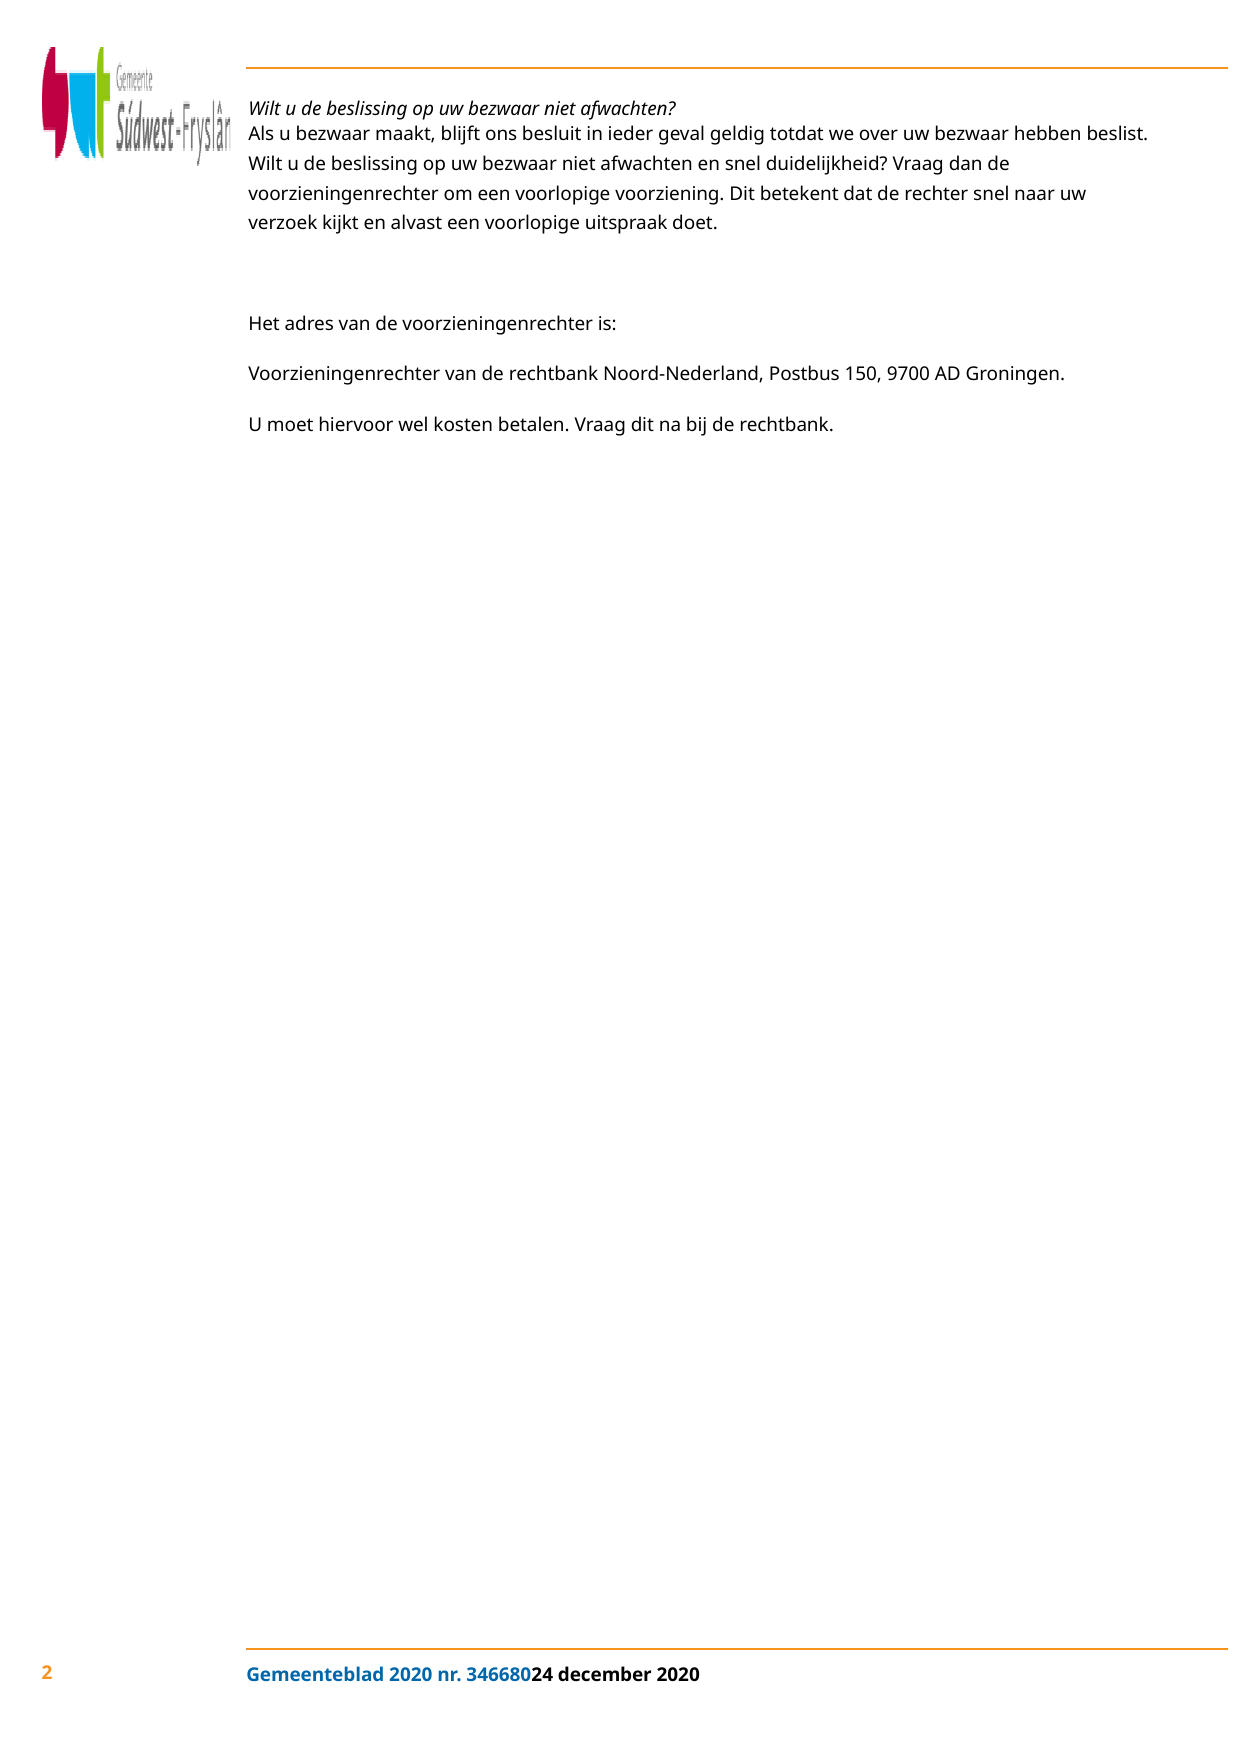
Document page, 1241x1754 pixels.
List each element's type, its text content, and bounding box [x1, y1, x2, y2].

text Wilt u de beslissing op uw bezwaar niet afwachten? [248, 95, 1152, 121]
text U moet hiervoor wel kosten betalen. Vraag dit na bij de rechtbank. [248, 411, 1152, 437]
picture [41, 47, 231, 172]
text Als u bezwaar maakt, blijft ons besluit in ieder geval geldig totdat we over uw bezwaar hebben beslist. Wilt u de beslissing op uw bezwaar niet afwachten en snel duidelijkheid? Vraag dan de voorzieningenrechter om een voorlopige voorziening. Dit betekent dat de rechter snel naar uw verzoek kijkt en alvast een voorlopige uitspraak doet. [248, 121, 1152, 235]
text Voorzieningenrechter van de rechtbank Noord-Nederland, Postbus 150, 9700 AD Groningen. [248, 361, 1152, 386]
text Het adres van de voorzieningenrechter is: [248, 310, 1152, 336]
